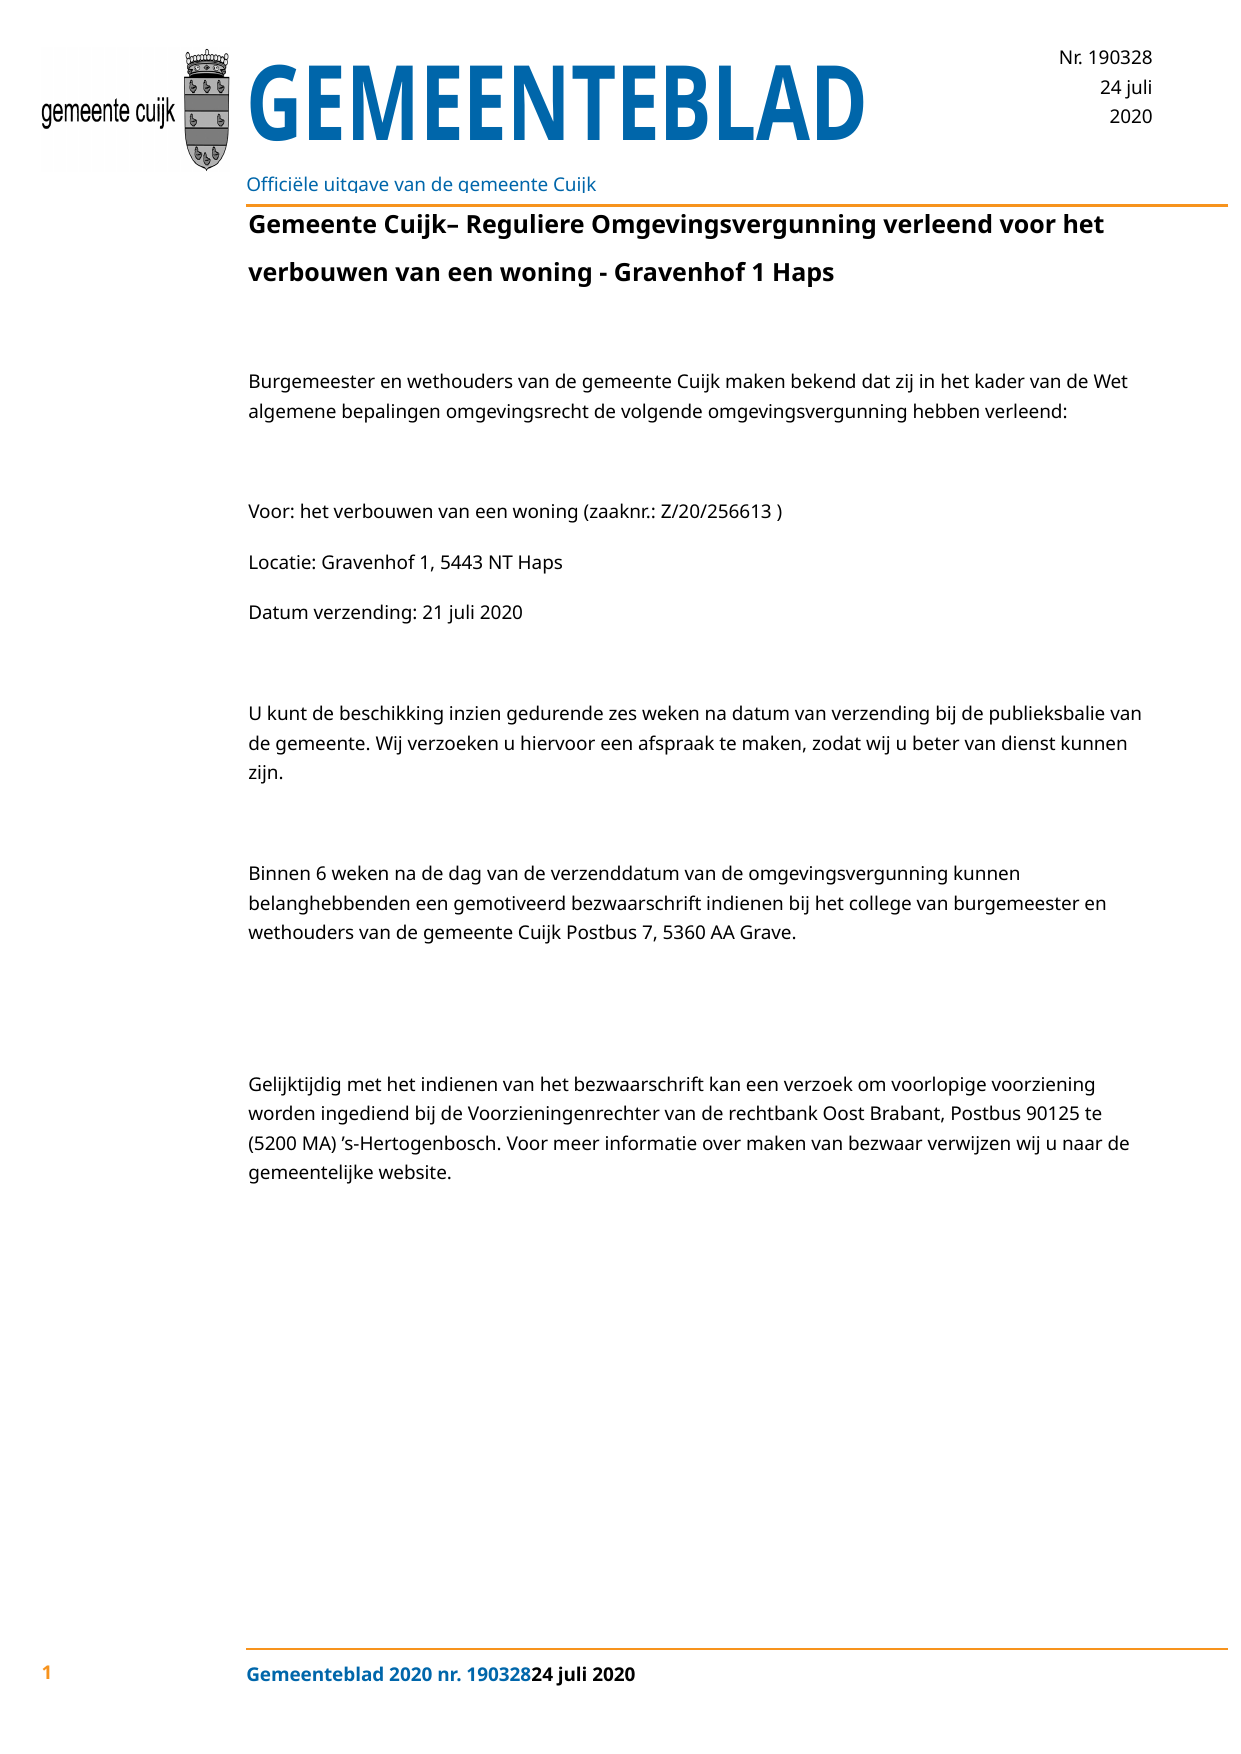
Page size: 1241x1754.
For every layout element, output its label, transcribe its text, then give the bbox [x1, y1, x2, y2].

picture [41, 47, 231, 172]
text Locatie: Gravenhof 1, 5443 NT Haps [248, 549, 1152, 575]
text Binnen 6 weken na de dag van de verzenddatum van de omgevingsvergunning kunnen belanghebbenden een gemotiveerd bezwaarschrift indienen bij het college van burgemeester en wethouders van de gemeente Cuijk Postbus 7, 5360 AA Grave. [248, 860, 1152, 945]
text Gelijktijdig met het indienen van het bezwaarschrift kan een verzoek om voorlopige voorziening worden ingediend bij de Voorzieningenrechter van de rechtbank Oost Brabant, Postbus 90125 te (5200 MA) ’s-Hertogenbosch. Voor meer informatie over maken van bezwaar verwijzen wij u naar de gemeentelijke website. [248, 1071, 1152, 1185]
text U kunt de beschikking inzien gedurende zes weken na datum van verzending bij de publieksbalie van de gemeente. Wij verzoeken u hiervoor een afspraak te maken, zodat wij u beter van dienst kunnen zijn. [248, 700, 1152, 785]
text Voor: het verbouwen van een woning (zaaknr.: Z/20/256613 ) [248, 499, 1152, 524]
text Datum verzending: 21 juli 2020 [248, 599, 1152, 625]
text Burgemeester en wethouders van de gemeente Cuijk maken bekend dat zij in het kader van de Wet algemene bepalingen omgevingsrecht de volgende omgevingsvergunning hebben verleend: [248, 368, 1152, 424]
text Gemeente Cuijk– Reguliere Omgevingsvergunning verleend voor het verbouwen van een woning - Gravenhof 1 Haps [248, 207, 1152, 288]
